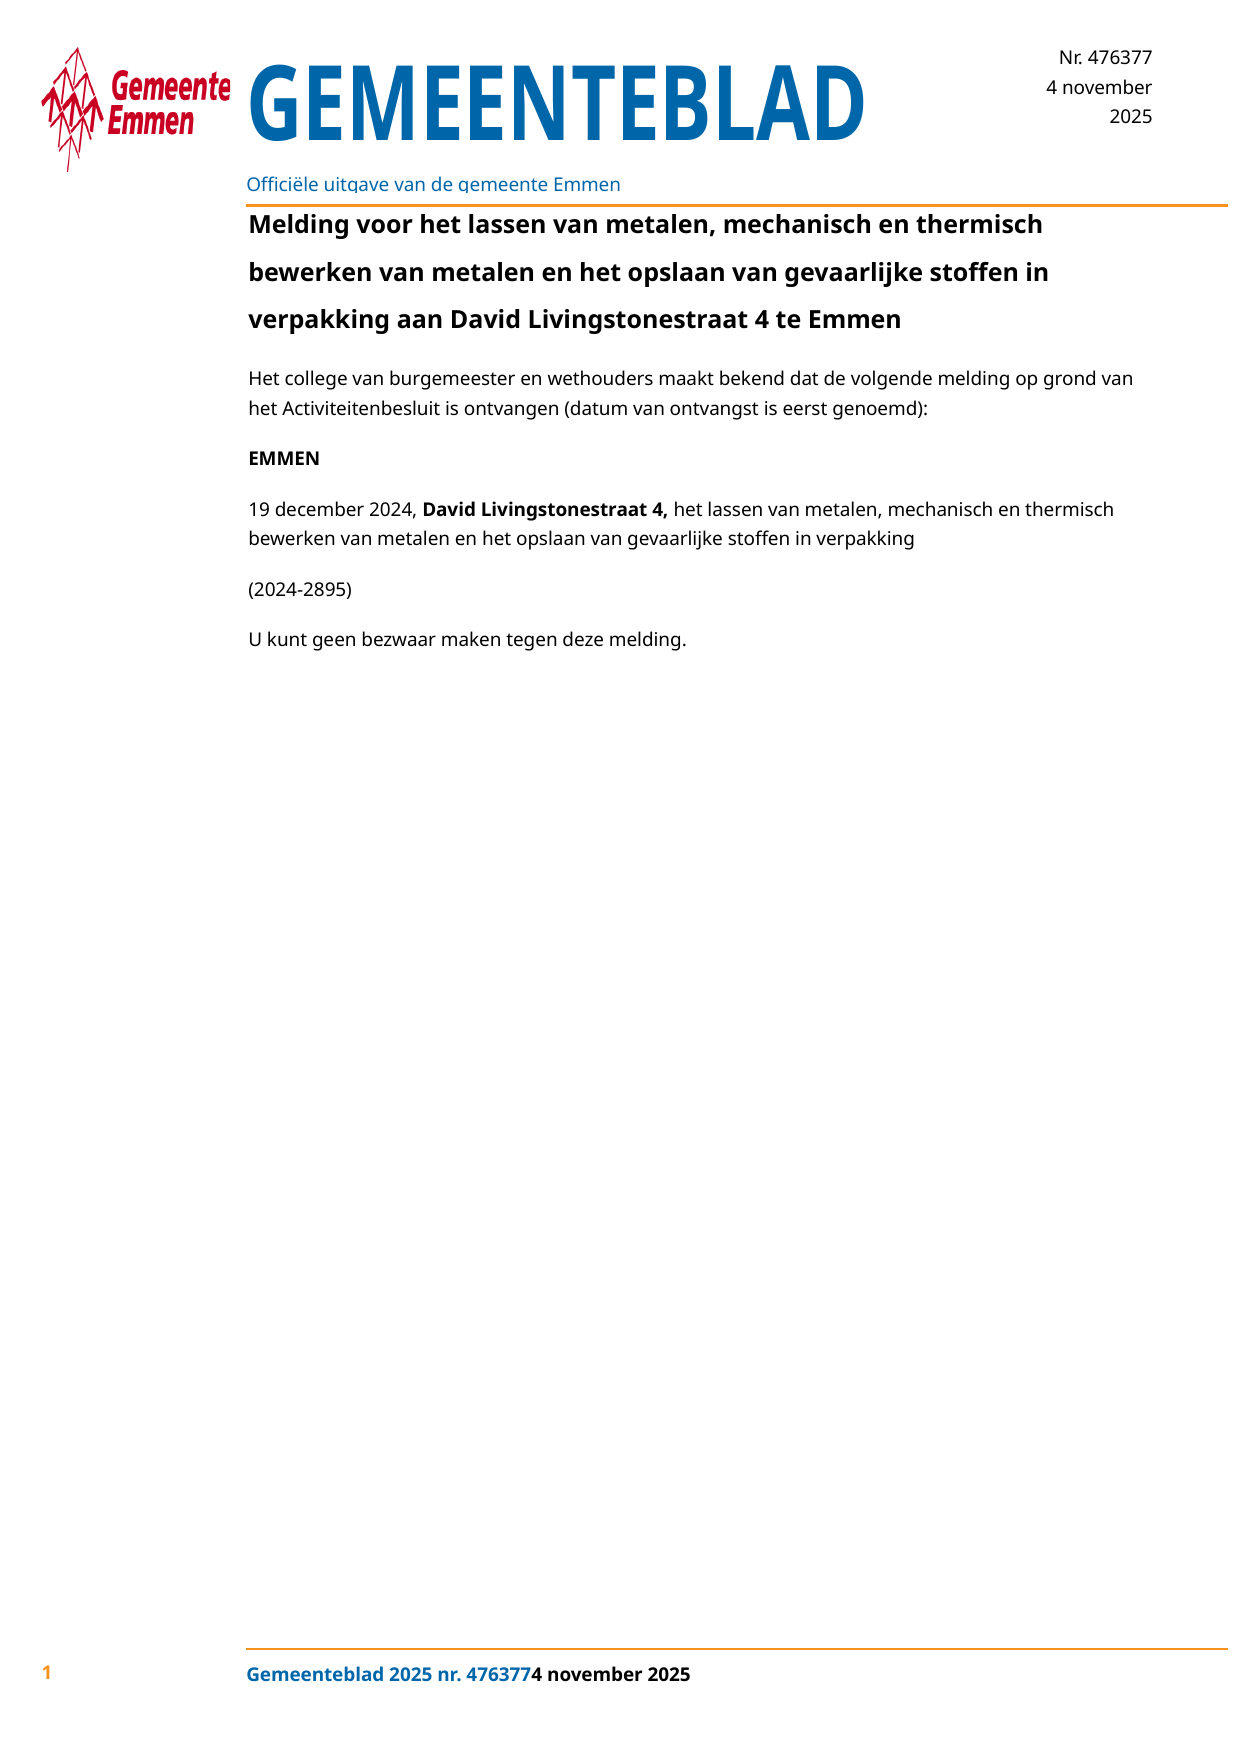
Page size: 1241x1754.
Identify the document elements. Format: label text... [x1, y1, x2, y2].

text U kunt geen bezwaar maken tegen deze melding. [248, 626, 1152, 652]
text EMMEN [248, 446, 1152, 471]
text Het college van burgemeester en wethouders maakt bekend dat de volgende melding op grond van het Activiteitenbesluit is ontvan­gen (datum van ontvangst is eerst genoemd): [248, 366, 1152, 421]
picture [41, 47, 231, 172]
text Melding voor het lassen van metalen, mechanisch en thermisch bewerken van metalen en het opslaan van gevaarlijke stoffen in verpakking aan David Livingstonestraat 4 te Emmen [248, 207, 1152, 336]
text (2024-2895) [248, 576, 1152, 602]
text 19 december 2024, David Livingstonestraat 4, het lassen van metalen, mechanisch en thermisch bewerken van metalen en het opslaan van gevaarlijke stoffen in verpakking [248, 496, 1152, 551]
